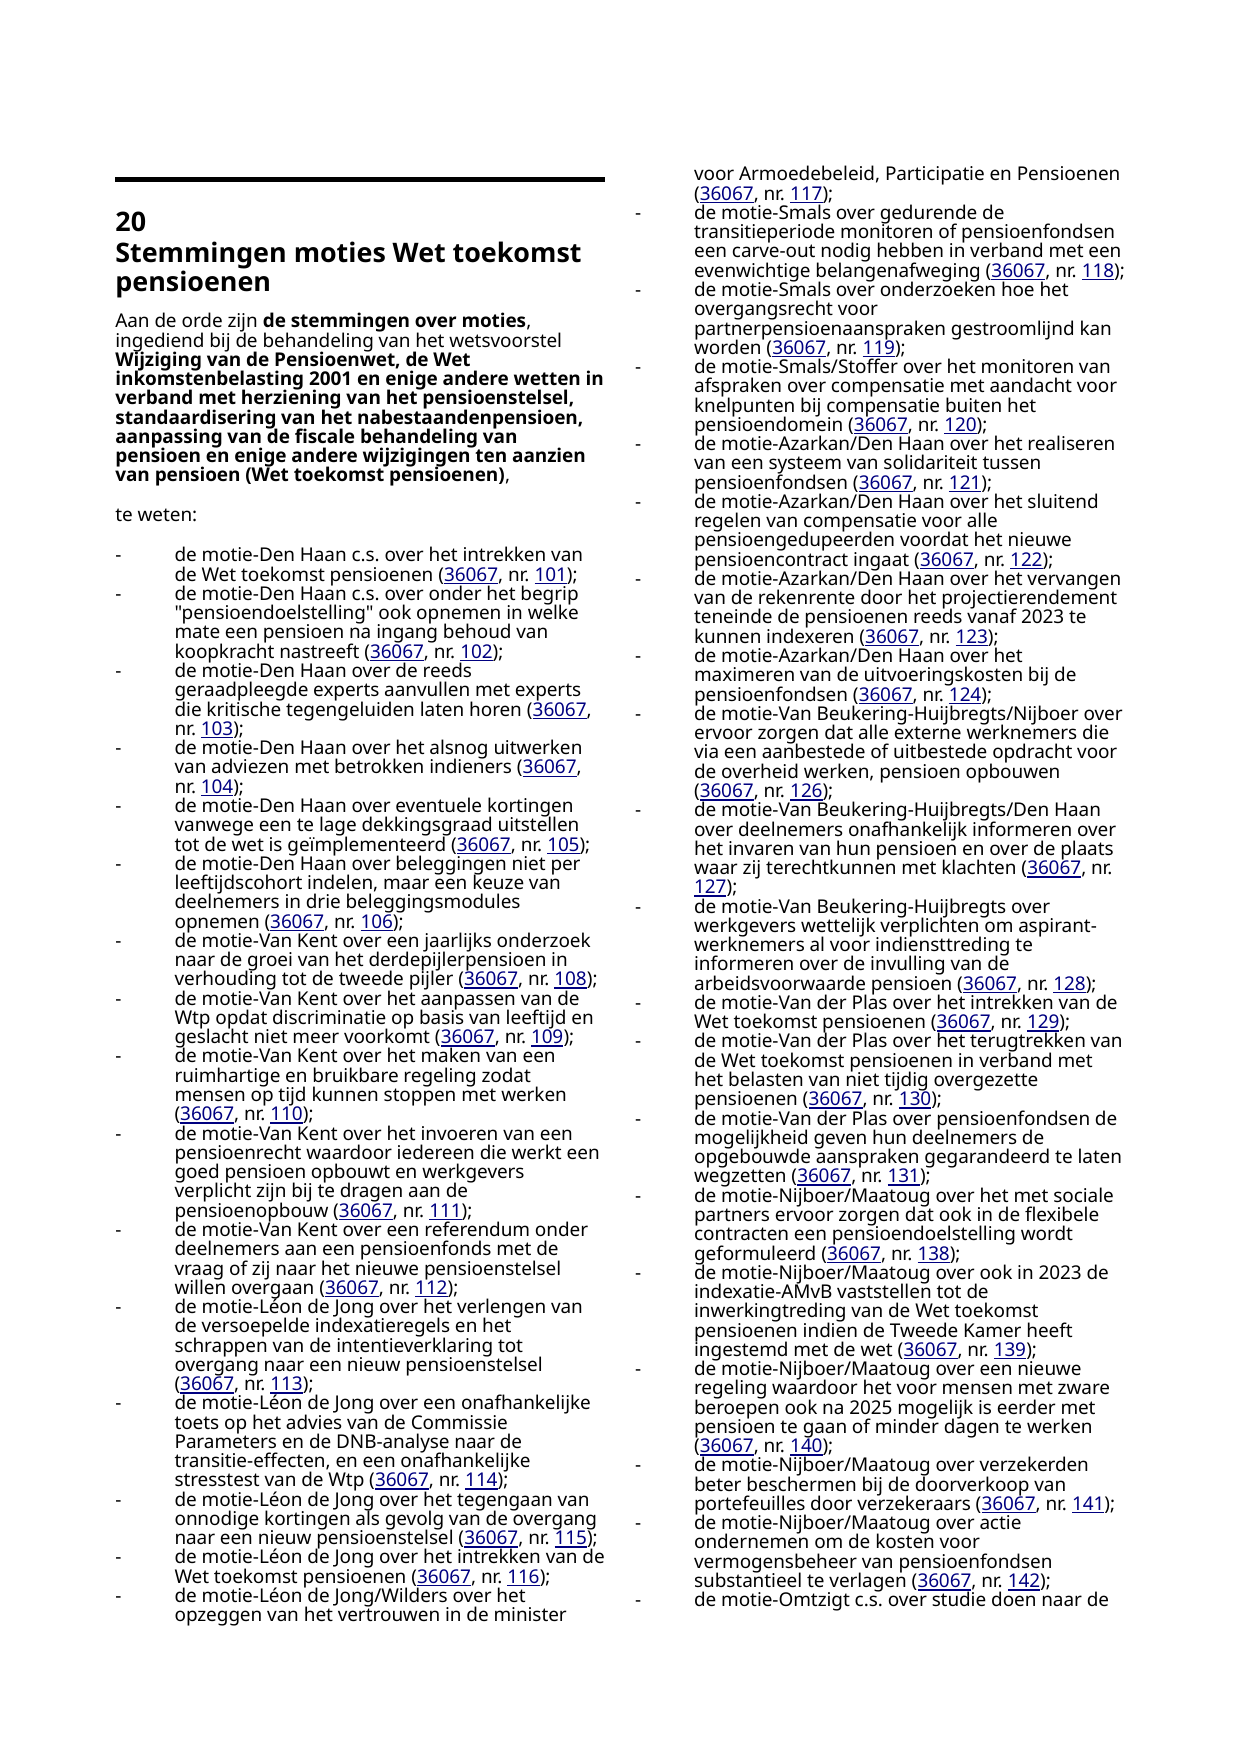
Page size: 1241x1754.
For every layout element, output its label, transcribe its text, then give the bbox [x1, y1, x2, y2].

list de motie-Azarkan/Den Haan over het vervangen van de rekenrente door het projectierendement teneinde de pensioenen reeds vanaf 2023 te kunnen indexeren (36067, nr. 123); [635, 570, 1125, 647]
list de motie-Van Kent over het maken van een ruimhartige en bruikbare regeling zodat mensen op tijd kunnen stoppen met werken (36067, nr. 110); [115, 1047, 605, 1124]
list de motie-Van Kent over een referendum onder deelnemers aan een pensioenfonds met de vraag of zij naar het nieuwe pensioenstelsel willen overgaan (36067, nr. 112); [115, 1221, 605, 1298]
text Stemmingen moties Wet toekomst pensioenen [115, 239, 605, 312]
list de motie-Nijboer/Maatoug over actie ondernemen om de kosten voor vermogensbeheer van pensioenfondsen substantieel te verlagen (36067, nr. 142); [635, 1514, 1125, 1591]
list de motie-Van Kent over het aanpassen van de Wtp opdat discriminatie op basis van leeftijd en geslacht niet meer voorkomt (36067, nr. 109); [115, 990, 605, 1047]
list de motie-Omtzigt c.s. over studie doen naar de [635, 1591, 1125, 1611]
list de motie-Den Haan over beleggingen niet per leeftijdscohort indelen, maar een keuze van deelnemers in drie beleggingsmodules opnemen (36067, nr. 106); [115, 855, 605, 932]
list de motie-Den Haan over het alsnog uitwerken van adviezen met betrokken indieners (36067, nr. 104); [115, 739, 605, 797]
list de motie-Nijboer/Maatoug over verzekerden beter beschermen bij de doorverkoop van portefeuilles door verzekeraars (36067, nr. 141); [635, 1456, 1125, 1514]
list de motie-Van der Plas over het terugtrekken van de Wet toekomst pensioenen in verband met het belasten van niet tijdig overgezette pensioenen (36067, nr. 130); [635, 1032, 1125, 1109]
list de motie-Nijboer/Maatoug over ook in 2023 de indexatie-AMvB vaststellen tot de inwerkingtreding van de Wet toekomst pensioenen indien de Tweede Kamer heeft ingestemd met de wet (36067, nr. 139); [635, 1264, 1125, 1360]
list de motie-Den Haan c.s. over onder het begrip "pensioendoelstelling" ook opnemen in welke mate een pensioen na ingang behoud van koopkracht nastreeft (36067, nr. 102); [115, 585, 605, 662]
list de motie-Den Haan over de reeds geraadpleegde experts aanvullen met experts die kritische tegengeluiden laten horen (36067, nr. 103); [115, 662, 605, 739]
list de motie-Nijboer/Maatoug over een nieuwe regeling waardoor het voor mensen met zware beroepen ook na 2025 mogelijk is eerder met pensioen te gaan of minder dagen te werken (36067, nr. 140); [635, 1360, 1125, 1456]
list de motie-Léon de Jong over het tegengaan van onnodige kortingen als gevolg van de overgang naar een nieuw pensioenstelsel (36067, nr. 115); [115, 1491, 605, 1548]
list de motie-Den Haan c.s. over het intrekken van de Wet toekomst pensioenen (36067, nr. 101); [115, 546, 605, 585]
text te weten: [115, 506, 605, 526]
list de motie-Van Kent over het invoeren van een pensioenrecht waardoor iedereen die werkt een goed pensioen opbouwt en werkgevers verplicht zijn bij te dragen aan de pensioenopbouw (36067, nr. 111); [115, 1124, 605, 1221]
list de motie-Van Kent over een jaarlijks onderzoek naar de groei van het derdepijlerpensioen in verhouding tot de tweede pijler (36067, nr. 108); [115, 932, 605, 990]
list de motie-Van Beukering-Huijbregts/Nijboer over ervoor zorgen dat alle externe werknemers die via een aanbestede of uitbestede opdracht voor de overheid werken, pensioen opbouwen (36067, nr. 126); [635, 705, 1125, 801]
list de motie-Van Beukering-Huijbregts over werkgevers wettelijk verplichten om aspirant-werknemers al voor indiensttreding te informeren over de invulling van de arbeidsvoorwaarde pensioen (36067, nr. 128); [635, 898, 1125, 994]
list de motie-Azarkan/Den Haan over het maximeren van de uitvoeringskosten bij de pensioenfondsen (36067, nr. 124); [635, 647, 1125, 705]
list de motie-Van Beukering-Huijbregts/Den Haan over deelnemers onafhankelijk informeren over het invaren van hun pensioen en over de plaats waar zij terechtkunnen met klachten (36067, nr. 127); [635, 801, 1125, 898]
list de motie-Léon de Jong over een onafhankelijke toets op het advies van de Commissie Parameters en de DNB-analyse naar de transitie-effecten, en een onafhankelijke stresstest van de Wtp (36067, nr. 114); [115, 1394, 605, 1491]
text Aan de orde zijn de stemmingen over moties, ingediend bij de behandeling van het wetsvoorstel Wijziging van de Pensioenwet, de Wet inkomstenbelasting 2001 en enige andere wetten in verband met herziening van het pensioenstelsel, standaardisering van het nabestaandenpensioen, aanpassing van de fiscale behandeling van pensioen en enige andere wijzigingen ten aanzien van pensioen (Wet toekomst pensioenen), [115, 312, 605, 486]
list de motie-Léon de Jong over het verlengen van de versoepelde indexatieregels en het schrappen van de intentieverklaring tot overgang naar een nieuw pensioenstelsel (36067, nr. 113); [115, 1298, 605, 1394]
list de motie-Van der Plas over pensioenfondsen de mogelijkheid geven hun deelnemers de opgebouwde aanspraken gegarandeerd te laten wegzetten (36067, nr. 131); [635, 1109, 1125, 1187]
text 20 [115, 203, 605, 239]
list de motie-Nijboer/Maatoug over het met sociale partners ervoor zorgen dat ook in de flexibele contracten een pensioendoelstelling wordt geformuleerd (36067, nr. 138); [635, 1187, 1125, 1264]
list voor Armoedebeleid, Participatie en Pensioenen (36067, nr. 117); [635, 165, 1125, 204]
list de motie-Smals over gedurende de transitieperiode monitoren of pensioenfondsen een carve-out nodig hebben in verband met een evenwichtige belangenafweging (36067, nr. 118); [635, 204, 1125, 281]
list de motie-Léon de Jong/Wilders over het opzeggen van het vertrouwen in de minister [115, 1587, 605, 1626]
list de motie-Van der Plas over het intrekken van de Wet toekomst pensioenen (36067, nr. 129); [635, 994, 1125, 1032]
list de motie-Smals/Stoffer over het monitoren van afspraken over compensatie met aandacht voor knelpunten bij compensatie buiten het pensioendomein (36067, nr. 120); [635, 358, 1125, 435]
list de motie-Azarkan/Den Haan over het sluitend regelen van compensatie voor alle pensioengedupeerden voordat het nieuwe pensioencontract ingaat (36067, nr. 122); [635, 493, 1125, 570]
list de motie-Den Haan over eventuele kortingen vanwege een te lage dekkingsgraad uitstellen tot de wet is geïmplementeerd (36067, nr. 105); [115, 797, 605, 855]
list de motie-Azarkan/Den Haan over het realiseren van een systeem van solidariteit tussen pensioenfondsen (36067, nr. 121); [635, 435, 1125, 493]
list de motie-Léon de Jong over het intrekken van de Wet toekomst pensioenen (36067, nr. 116); [115, 1548, 605, 1587]
list de motie-Smals over onderzoeken hoe het overgangsrecht voor partnerpensioenaanspraken gestroomlijnd kan worden (36067, nr. 119); [635, 281, 1125, 358]
